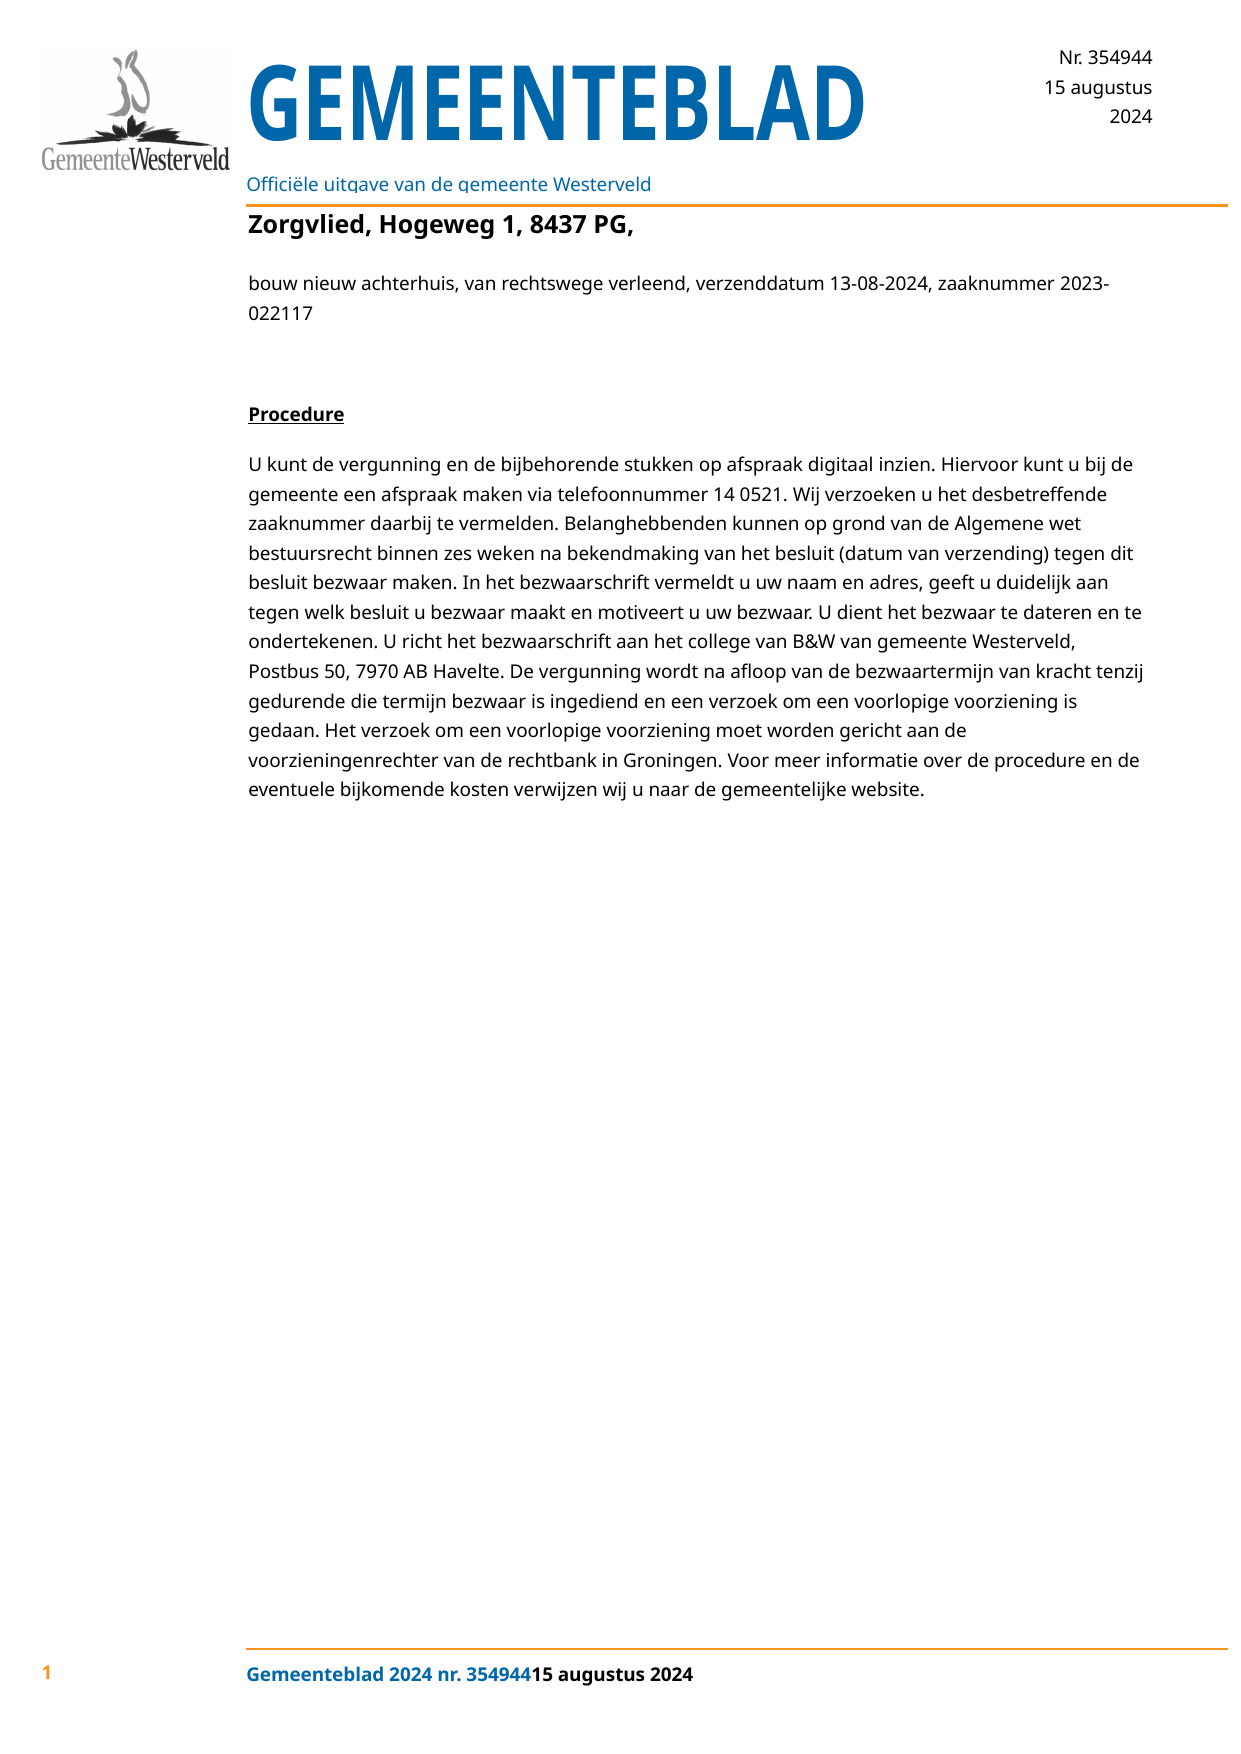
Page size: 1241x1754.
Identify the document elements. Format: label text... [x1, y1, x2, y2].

text bouw nieuw achterhuis, van rechtswege verleend, verzenddatum 13-08-2024, zaaknummer 2023-022117 [248, 270, 1152, 326]
text Procedure [248, 401, 1152, 426]
picture [41, 47, 231, 172]
text Zorgvlied, Hogeweg 1, 8437 PG, [248, 207, 1152, 241]
text U kunt de vergunning en de bijbehorende stukken op afspraak digitaal inzien. Hiervoor kunt u bij de gemeente een afspraak maken via telefoonnummer 14 0521. Wij verzoeken u het desbetreffende zaaknummer daarbij te vermelden. Belanghebbenden kunnen op grond van de Algemene wet bestuursrecht binnen zes weken na bekendmaking van het besluit (datum van verzending) tegen dit besluit bezwaar maken. In het bezwaarschrift vermeldt u uw naam en adres, geeft u duidelijk aan tegen welk besluit u bezwaar maakt en motiveert u uw bezwaar. U dient het bezwaar te dateren en te ondertekenen. U richt het bezwaarschrift aan het college van B&W van gemeente Westerveld, Postbus 50, 7970 AB Havelte. De vergunning wordt na afloop van de bezwaartermijn van kracht tenzij gedurende die termijn bezwaar is ingediend en een verzoek om een voorlopige voorziening is gedaan. Het verzoek om een voorlopige voorziening moet worden gericht aan de voorzieningenrechter van de rechtbank in Groningen. Voor meer informatie over de procedure en de eventuele bijkomende kosten verwijzen wij u naar de gemeentelijke website. [248, 451, 1152, 802]
